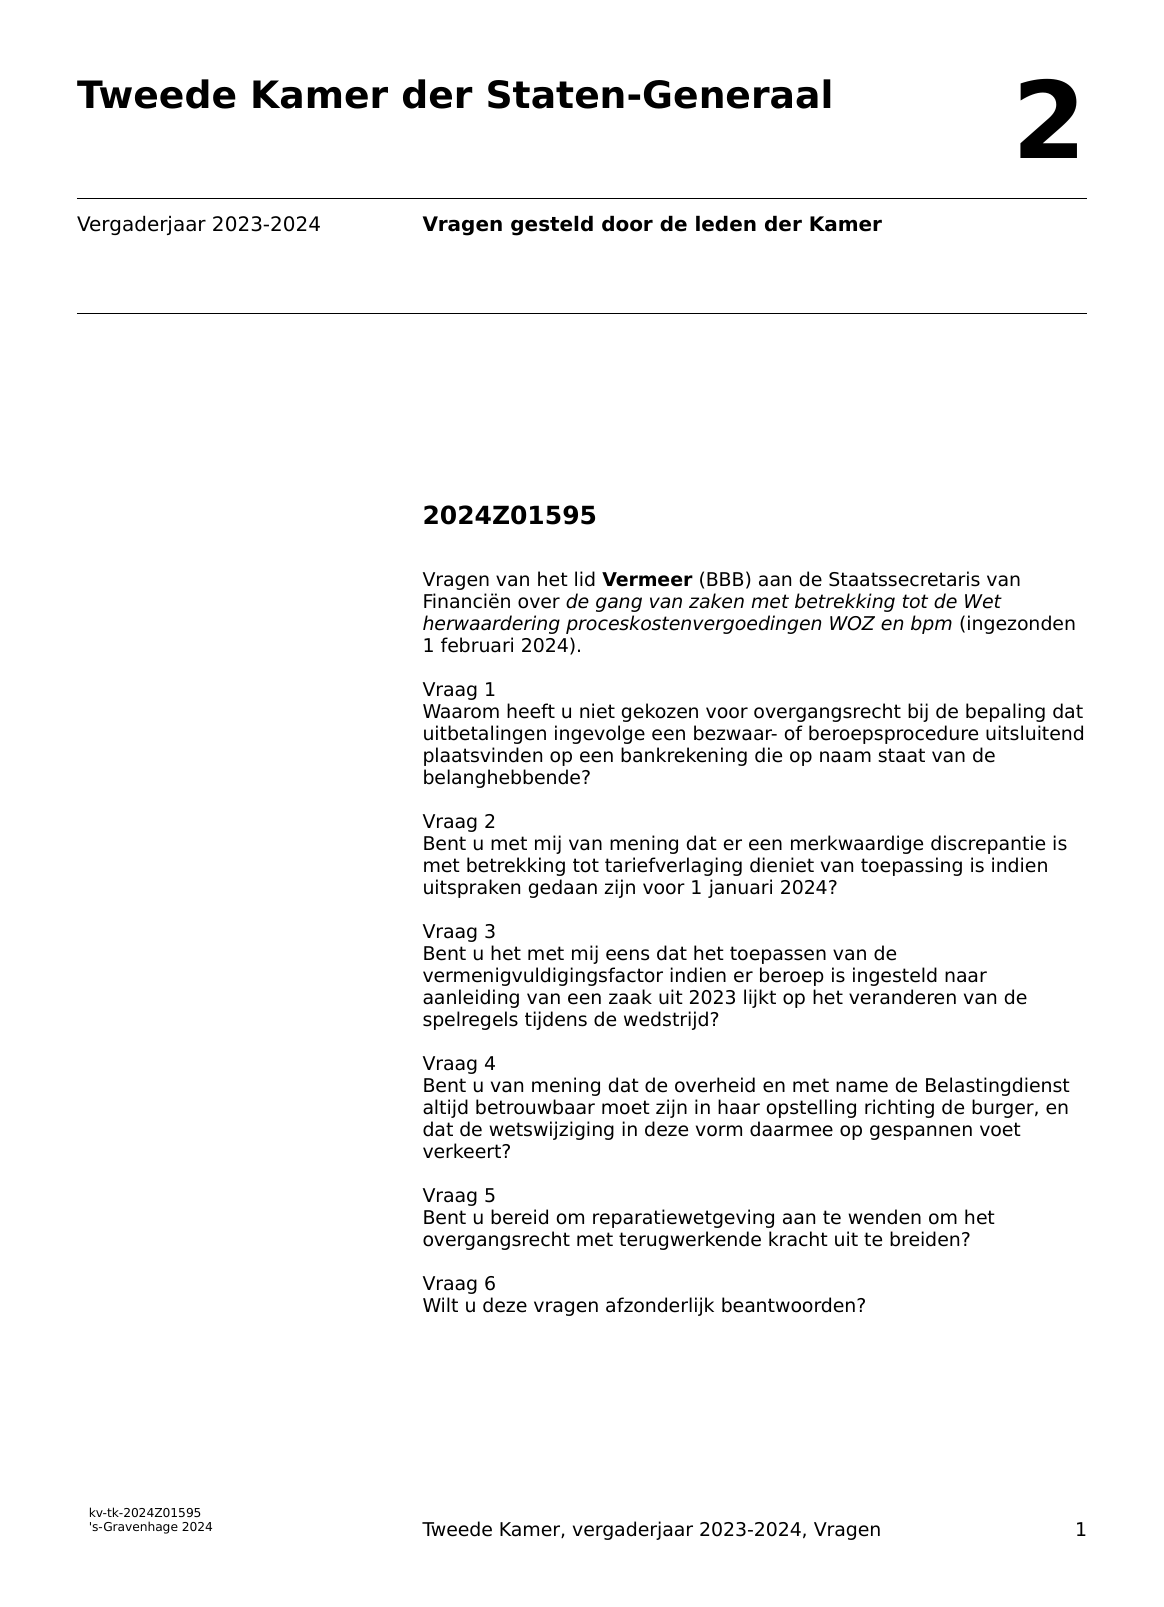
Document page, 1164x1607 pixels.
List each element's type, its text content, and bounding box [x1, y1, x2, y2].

text Bent u het met mij eens dat het toepassen van de vermenigvuldigingsfactor indien er beroep is ingesteld naar aanleiding van een zaak uit 2023 lijkt op het veranderen van de spelregels tijdens de wedstrijd? [422, 943, 1087, 1031]
table_header 2 [886, 59, 1087, 198]
text Vraag 6 [422, 1273, 1087, 1295]
text Bent u van mening dat de overheid en met name de Belastingdienst altijd betrouwbaar moet zijn in haar opstelling richting de burger, en dat de wetswijziging in deze vorm daarmee op gespannen voet verkeert? [422, 1075, 1087, 1163]
text Waarom heeft u niet gekozen voor overgangsrecht bij de bepaling dat uitbetalingen ingevolge een bezwaar- of beroepsprocedure uitsluitend plaatsvinden op een bankrekening die op naam staat van de belanghebbende? [422, 701, 1087, 789]
text 2024Z01595 [422, 501, 1087, 531]
text 's-Gravenhage 2024 [88, 1520, 323, 1534]
table_cell Vragen gesteld door de leden der Kamer [422, 199, 1087, 313]
table_cell Vergaderjaar 2023-2024 [77, 199, 422, 313]
table_header Tweede Kamer der Staten-Generaal [77, 59, 886, 198]
text Bent u met mij van mening dat er een merkwaardige discrepantie is met betrekking tot tariefverlaging dieniet van toepassing is indien uitspraken gedaan zijn voor 1 januari 2024? [422, 833, 1087, 899]
text Vragen van het lid Vermeer (BBB) aan de Staatssecretaris van Financiën over de gang van zaken met betrekking tot de Wet herwaardering proceskostenvergoedingen WOZ en bpm (ingezonden 1 februari 2024). [422, 569, 1087, 657]
text kv-tk-2024Z01595 [88, 1506, 323, 1520]
text Vraag 3 [422, 921, 1087, 943]
text Vraag 1 [422, 679, 1087, 701]
text Vraag 2 [422, 811, 1087, 833]
text Wilt u deze vragen afzonderlijk beantwoorden? [422, 1295, 1087, 1317]
text Vraag 5 [422, 1185, 1087, 1207]
text Bent u bereid om reparatiewetgeving aan te wenden om het overgangsrecht met terugwerkende kracht uit te breiden? [422, 1207, 1087, 1251]
text Vraag 4 [422, 1053, 1087, 1075]
